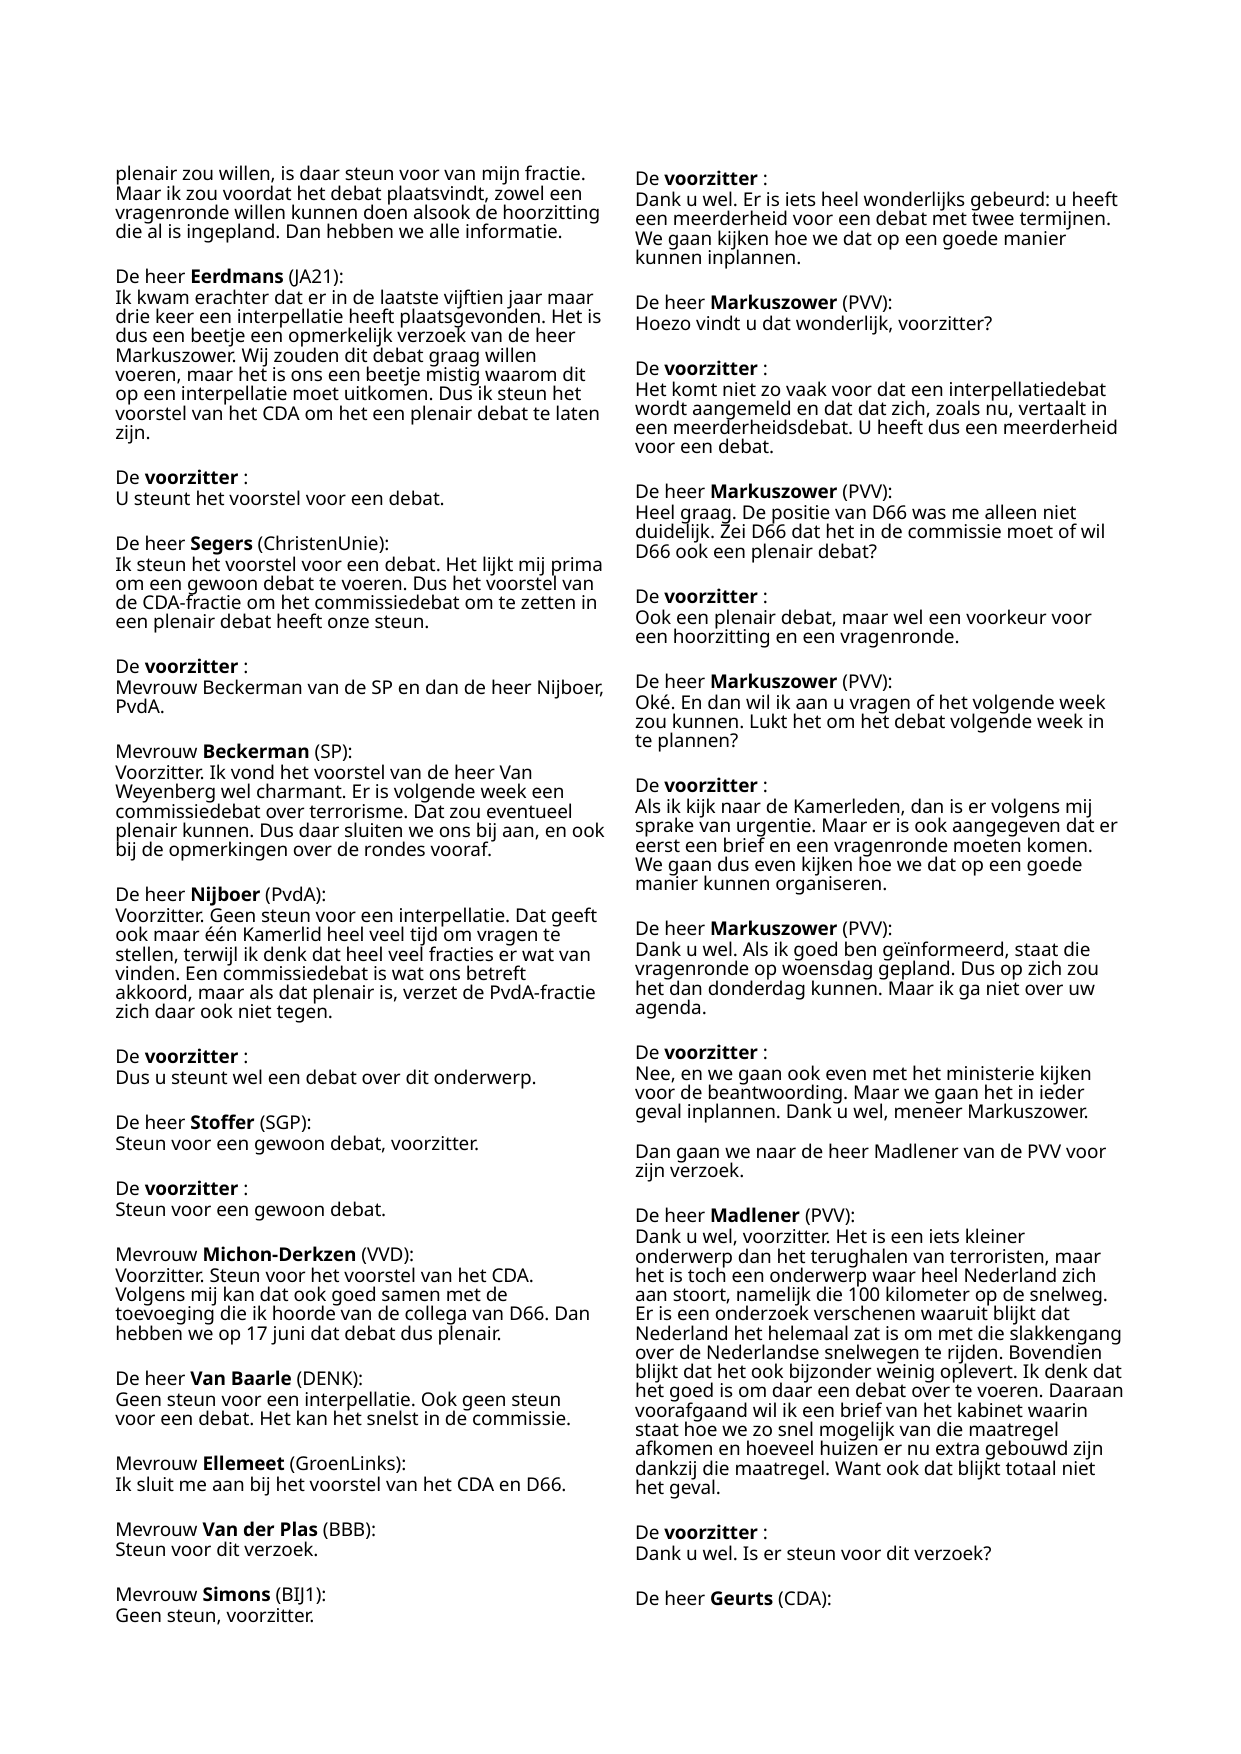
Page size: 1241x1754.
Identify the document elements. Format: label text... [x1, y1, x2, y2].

text De voorzitter : [635, 1039, 1125, 1065]
text Steun voor een gewoon debat, voorzitter. [115, 1135, 605, 1154]
text Mevrouw Ellemeet (GroenLinks): [115, 1450, 605, 1476]
text De voorzitter : [635, 1519, 1125, 1545]
text Geen steun, voorzitter. [115, 1607, 605, 1627]
text Ik sluit me aan bij het voorstel van het CDA en D66. [115, 1476, 605, 1495]
text Mevrouw Michon-Derkzen (VVD): [115, 1241, 605, 1267]
text De heer Markuszower (PVV): [635, 915, 1125, 941]
text De voorzitter : [115, 1175, 605, 1201]
text De heer Segers (ChristenUnie): [115, 530, 605, 556]
text De heer Madlener (PVV): [635, 1203, 1125, 1228]
text De heer Nijboer (PvdA): [115, 881, 605, 907]
text Het komt niet zo vaak voor dat een interpellatiedebat wordt aangemeld en dat dat zich, zoals nu, vertaalt in een meerderheidsdebat. U heeft dus een meerderheid voor een debat. [635, 381, 1125, 458]
text De heer Stoffer (SGP): [115, 1109, 605, 1135]
text De heer Markuszower (PVV): [635, 668, 1125, 694]
text De heer Markuszower (PVV): [635, 289, 1125, 315]
text De heer Eerdmans (JA21): [115, 263, 605, 289]
text Steun voor dit verzoek. [115, 1541, 605, 1561]
text Dank u wel. Is er steun voor dit verzoek? [635, 1545, 1125, 1564]
text Mevrouw Van der Plas (BBB): [115, 1516, 605, 1541]
text De voorzitter : [115, 1044, 605, 1069]
text De voorzitter : [635, 355, 1125, 381]
text Oké. En dan wil ik aan u vragen of het volgende week zou kunnen. Lukt het om het debat volgende week in te plannen? [635, 694, 1125, 752]
text Ook een plenair debat, maar wel een voorkeur voor een hoorzitting en een vragenronde. [635, 609, 1125, 647]
text De heer Geurts (CDA): [635, 1585, 1125, 1611]
text De voorzitter : [115, 653, 605, 679]
text Heel graag. De positie van D66 was me alleen niet duidelijk. Zei D66 dat het in de commissie moet of wil D66 ook een plenair debat? [635, 504, 1125, 562]
text Mevrouw Beckerman (SP): [115, 738, 605, 764]
text Voorzitter. Steun voor het voorstel van het CDA. Volgens mij kan dat ook goed samen met de toevoeging die ik hoorde van de collega van D66. Dan hebben we op 17 juni dat debat dus plenair. [115, 1267, 605, 1344]
text Dank u wel. Er is iets heel wonderlijks gebeurd: u heeft een meerderheid voor een debat met twee termijnen. We gaan kijken hoe we dat op een goede manier kunnen inplannen. [635, 191, 1125, 268]
text De voorzitter : [635, 165, 1125, 191]
text Voorzitter. Ik vond het voorstel van de heer Van Weyenberg wel charmant. Er is volgende week een commissiedebat over terrorisme. Dat zou eventueel plenair kunnen. Dus daar sluiten we ons bij aan, en ook bij de opmerkingen over de rondes vooraf. [115, 764, 605, 861]
text Ik steun het voorstel voor een debat. Het lijkt mij prima om een gewoon debat te voeren. Dus het voorstel van de CDA-fractie om het commissiedebat om te zetten in een plenair debat heeft onze steun. [115, 556, 605, 633]
text Steun voor een gewoon debat. [115, 1201, 605, 1220]
text De heer Markuszower (PVV): [635, 478, 1125, 504]
text plenair zou willen, is daar steun voor van mijn fractie. Maar ik zou voordat het debat plaatsvindt, zowel een vragenronde willen kunnen doen alsook de hoorzitting die al is ingepland. Dan hebben we alle informatie. [115, 165, 605, 242]
text Dank u wel. Als ik goed ben geïnformeerd, staat die vragenronde op woensdag gepland. Dus op zich zou het dan donderdag kunnen. Maar ik ga niet over uw agenda. [635, 941, 1125, 1018]
text De voorzitter : [115, 464, 605, 490]
text Ik kwam erachter dat er in de laatste vijftien jaar maar drie keer een interpellatie heeft plaatsgevonden. Het is dus een beetje een opmerkelijk verzoek van de heer Markuszower. Wij zouden dit debat graag willen voeren, maar het is ons een beetje mistig waarom dit op een interpellatie moet uitkomen. Dus ik steun het voorstel van het CDA om het een plenair debat te laten zijn. [115, 289, 605, 443]
text Nee, en we gaan ook even met het ministerie kijken voor de beantwoording. Maar we gaan het in ieder geval inplannen. Dank u wel, meneer Markuszower. [635, 1065, 1125, 1122]
text De voorzitter : [635, 583, 1125, 609]
text Dus u steunt wel een debat over dit onderwerp. [115, 1069, 605, 1089]
text De heer Van Baarle (DENK): [115, 1365, 605, 1391]
text Geen steun voor een interpellatie. Ook geen steun voor een debat. Het kan het snelst in de commissie. [115, 1391, 605, 1429]
text U steunt het voorstel voor een debat. [115, 490, 605, 509]
text Dank u wel, voorzitter. Het is een iets kleiner onderwerp dan het terughalen van terroristen, maar het is toch een onderwerp waar heel Nederland zich aan stoort, namelijk die 100 kilometer op de snelweg. Er is een onderzoek verschenen waaruit blijkt dat Nederland het helemaal zat is om met die slakkengang over de Nederlandse snelwegen te rijden. Bovendien blijkt dat het ook bijzonder weinig oplevert. Ik denk dat het goed is om daar een debat over te voeren. Daaraan voorafgaand wil ik een brief van het kabinet waarin staat hoe we zo snel mogelijk van die maatregel afkomen en hoeveel huizen er nu extra gebouwd zijn dankzij die maatregel. Want ook dat blijkt totaal niet het geval. [635, 1228, 1125, 1498]
text Dan gaan we naar de heer Madlener van de PVV voor zijn verzoek. [635, 1143, 1125, 1182]
text De voorzitter : [635, 772, 1125, 798]
text Mevrouw Simons (BIJ1): [115, 1582, 605, 1607]
text Voorzitter. Geen steun voor een interpellatie. Dat geeft ook maar één Kamerlid heel veel tijd om vragen te stellen, terwijl ik denk dat heel veel fracties er wat van vinden. Een commissiedebat is wat ons betreft akkoord, maar als dat plenair is, verzet de PvdA-fractie zich daar ook niet tegen. [115, 907, 605, 1023]
text Hoezo vindt u dat wonderlijk, voorzitter? [635, 315, 1125, 334]
text Mevrouw Beckerman van de SP en dan de heer Nijboer, PvdA. [115, 679, 605, 718]
text Als ik kijk naar de Kamerleden, dan is er volgens mij sprake van urgentie. Maar er is ook aangegeven dat er eerst een brief en een vragenronde moeten komen. We gaan dus even kijken hoe we dat op een goede manier kunnen organiseren. [635, 798, 1125, 894]
